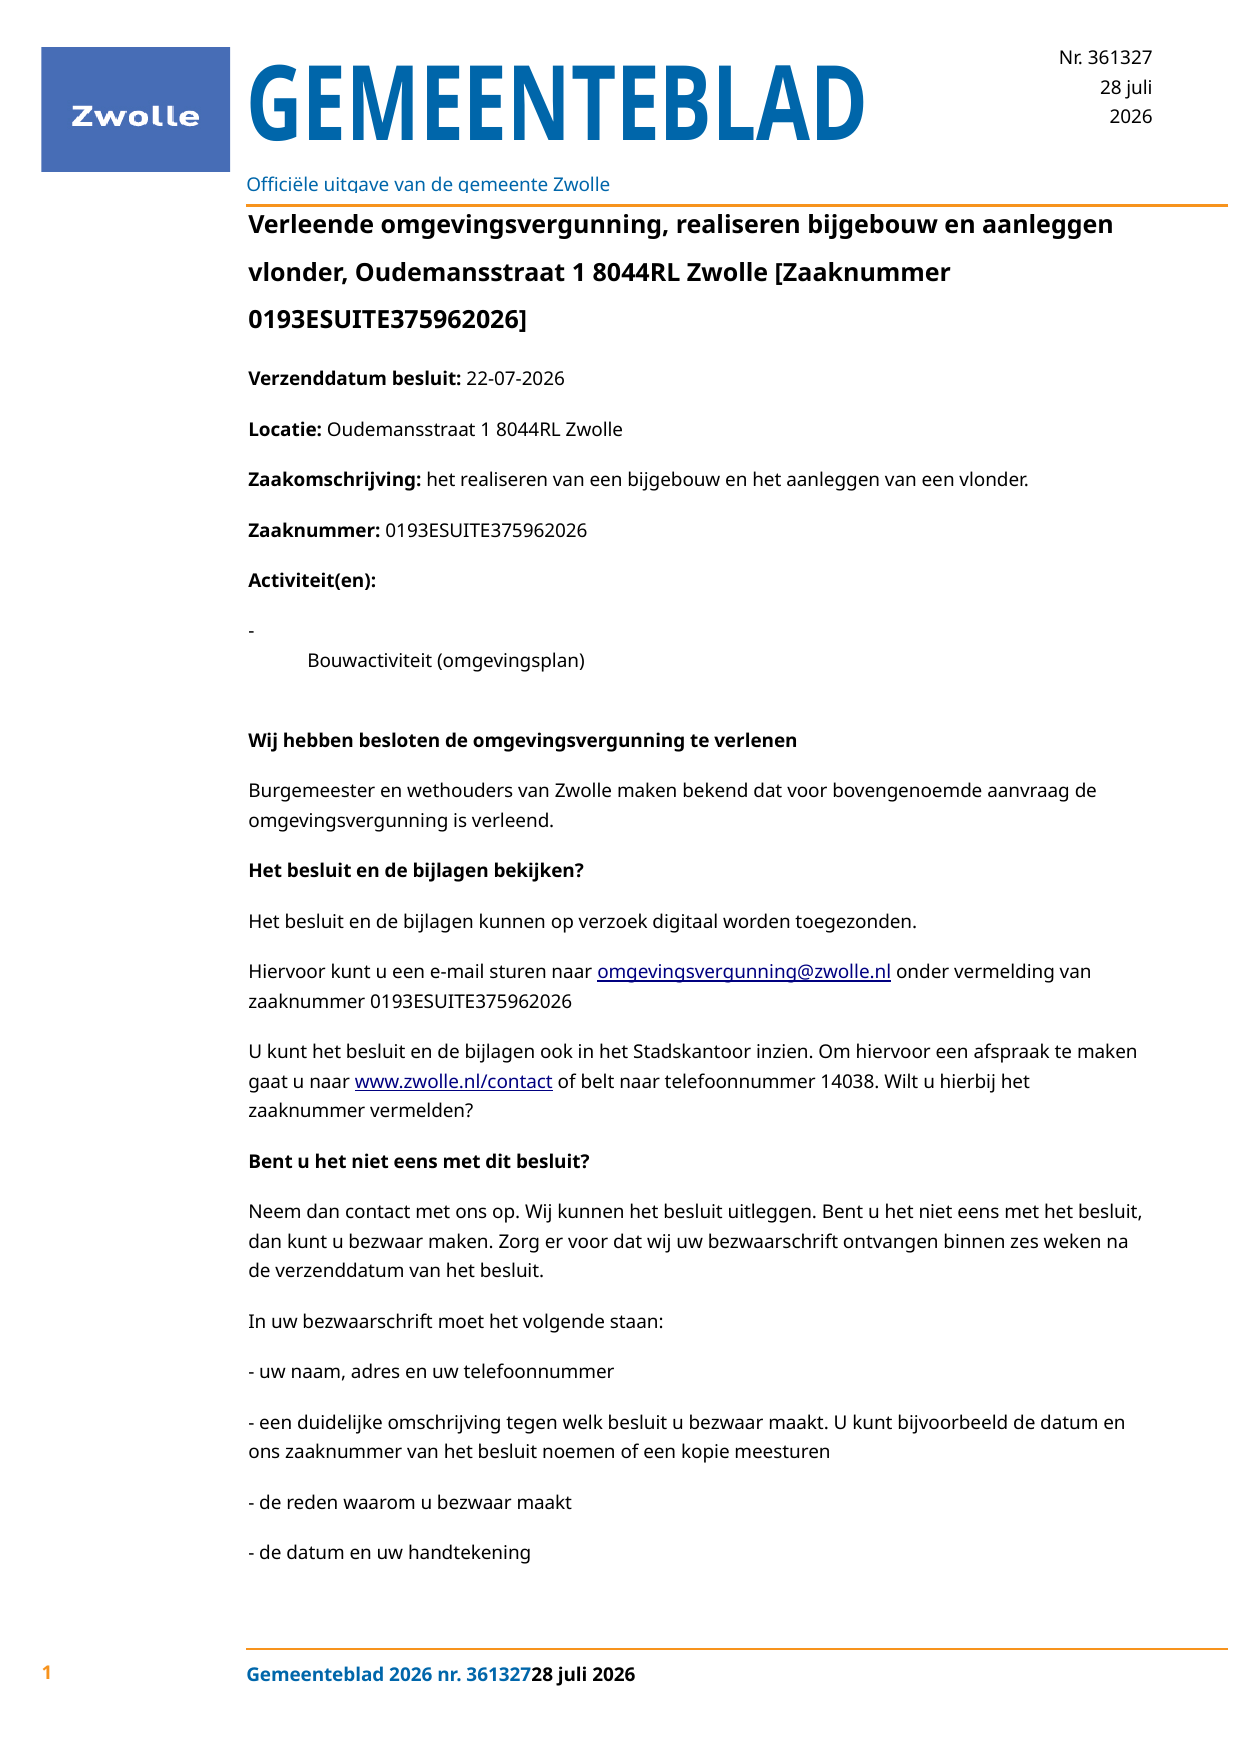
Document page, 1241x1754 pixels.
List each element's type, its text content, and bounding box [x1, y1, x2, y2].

text Burgemeester en wethouders van Zwolle maken bekend dat voor bovengenoemde aanvraag de omgevingsvergunning is verleend. [248, 778, 1152, 833]
text Zaakomschrijving: het realiseren van een bijgebouw en het aanleggen van een vlonder. [248, 466, 1152, 492]
text - de reden waarom u bezwaar maakt [248, 1489, 1152, 1514]
text Zaaknummer: 0193ESUITE375962026 [248, 517, 1152, 542]
text U kunt het besluit en de bijlagen ook in het Stadskantoor inzien. Om hiervoor een afspraak te maken gaat u naar www.zwolle.nl/contact of belt naar telefoonnummer 14038. Wilt u hierbij het zaaknummer vermelden? [248, 1038, 1152, 1123]
text Bent u het niet eens met dit besluit? [248, 1148, 1152, 1174]
text Verzenddatum besluit: 22-07-2026 [248, 366, 1152, 391]
list Bouwactiviteit (omgevingsplan) [248, 647, 1152, 673]
text Het besluit en de bijlagen kunnen op verzoek digitaal worden toegezonden. [248, 908, 1152, 934]
text - een duidelijke omschrijving tegen welk besluit u bezwaar maakt. U kunt bijvoorbeeld de datum en ons zaaknummer van het besluit noemen of een kopie meesturen [248, 1409, 1152, 1464]
text In uw bezwaarschrift moet het volgende staan: [248, 1308, 1152, 1334]
text Het besluit en de bijlagen bekijken? [248, 858, 1152, 883]
text - uw naam, adres en uw telefoonnummer [248, 1358, 1152, 1384]
text Neem dan contact met ons op. Wij kunnen het besluit uitleggen. Bent u het niet eens met het besluit, dan kunt u bezwaar maken. Zorg er voor dat wij uw bezwaarschrift ontvangen binnen zes weken na de verzenddatum van het besluit. [248, 1198, 1152, 1283]
text Verleende omgevingsvergunning, realiseren bijgebouw en aanleggen vlonder, Oudemansstraat 1 8044RL Zwolle [Zaaknummer 0193ESUITE375962026] [248, 207, 1152, 336]
text Locatie: Oudemansstraat 1 8044RL Zwolle [248, 416, 1152, 442]
picture [41, 47, 231, 172]
text Activiteit(en): [248, 567, 1152, 593]
text Hiervoor kunt u een e-mail sturen naar omgevingsvergunning@zwolle.nl onder vermelding van zaaknummer 0193ESUITE375962026 [248, 958, 1152, 1014]
text Wij hebben besloten de omgevingsvergunning te verlenen [248, 727, 1152, 753]
text - de datum en uw handtekening [248, 1539, 1152, 1565]
